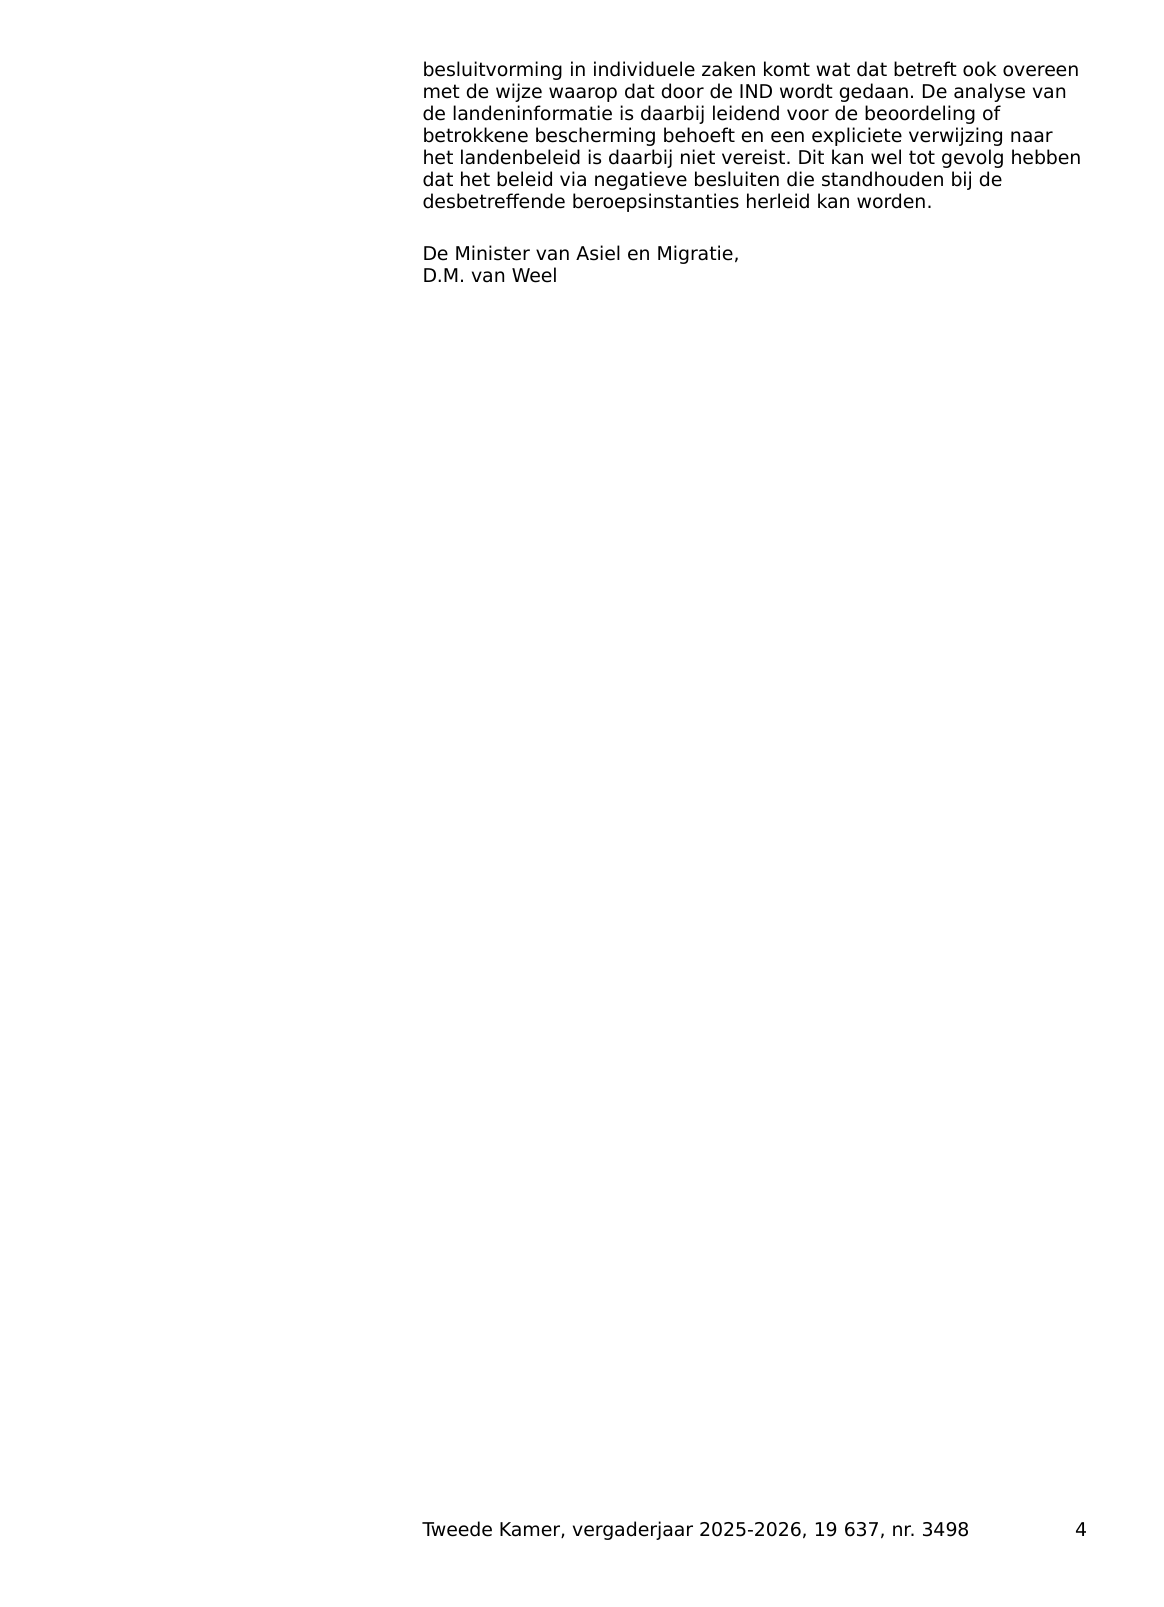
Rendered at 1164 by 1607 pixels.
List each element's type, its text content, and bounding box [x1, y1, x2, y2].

text besluitvorming in individuele zaken komt wat dat betreft ook overeen met de wijze waarop dat door de IND wordt gedaan. De analyse van de landeninformatie is daarbij leidend voor de beoordeling of betrokkene bescherming behoeft en een expliciete verwijzing naar het landenbeleid is daarbij niet vereist. Dit kan wel tot gevolg hebben dat het beleid via negatieve besluiten die standhouden bij de desbetreffende beroepsinstanties herleid kan worden. [422, 59, 1087, 213]
text De Minister van Asiel en Migratie, D.M. van Weel [422, 243, 1087, 287]
